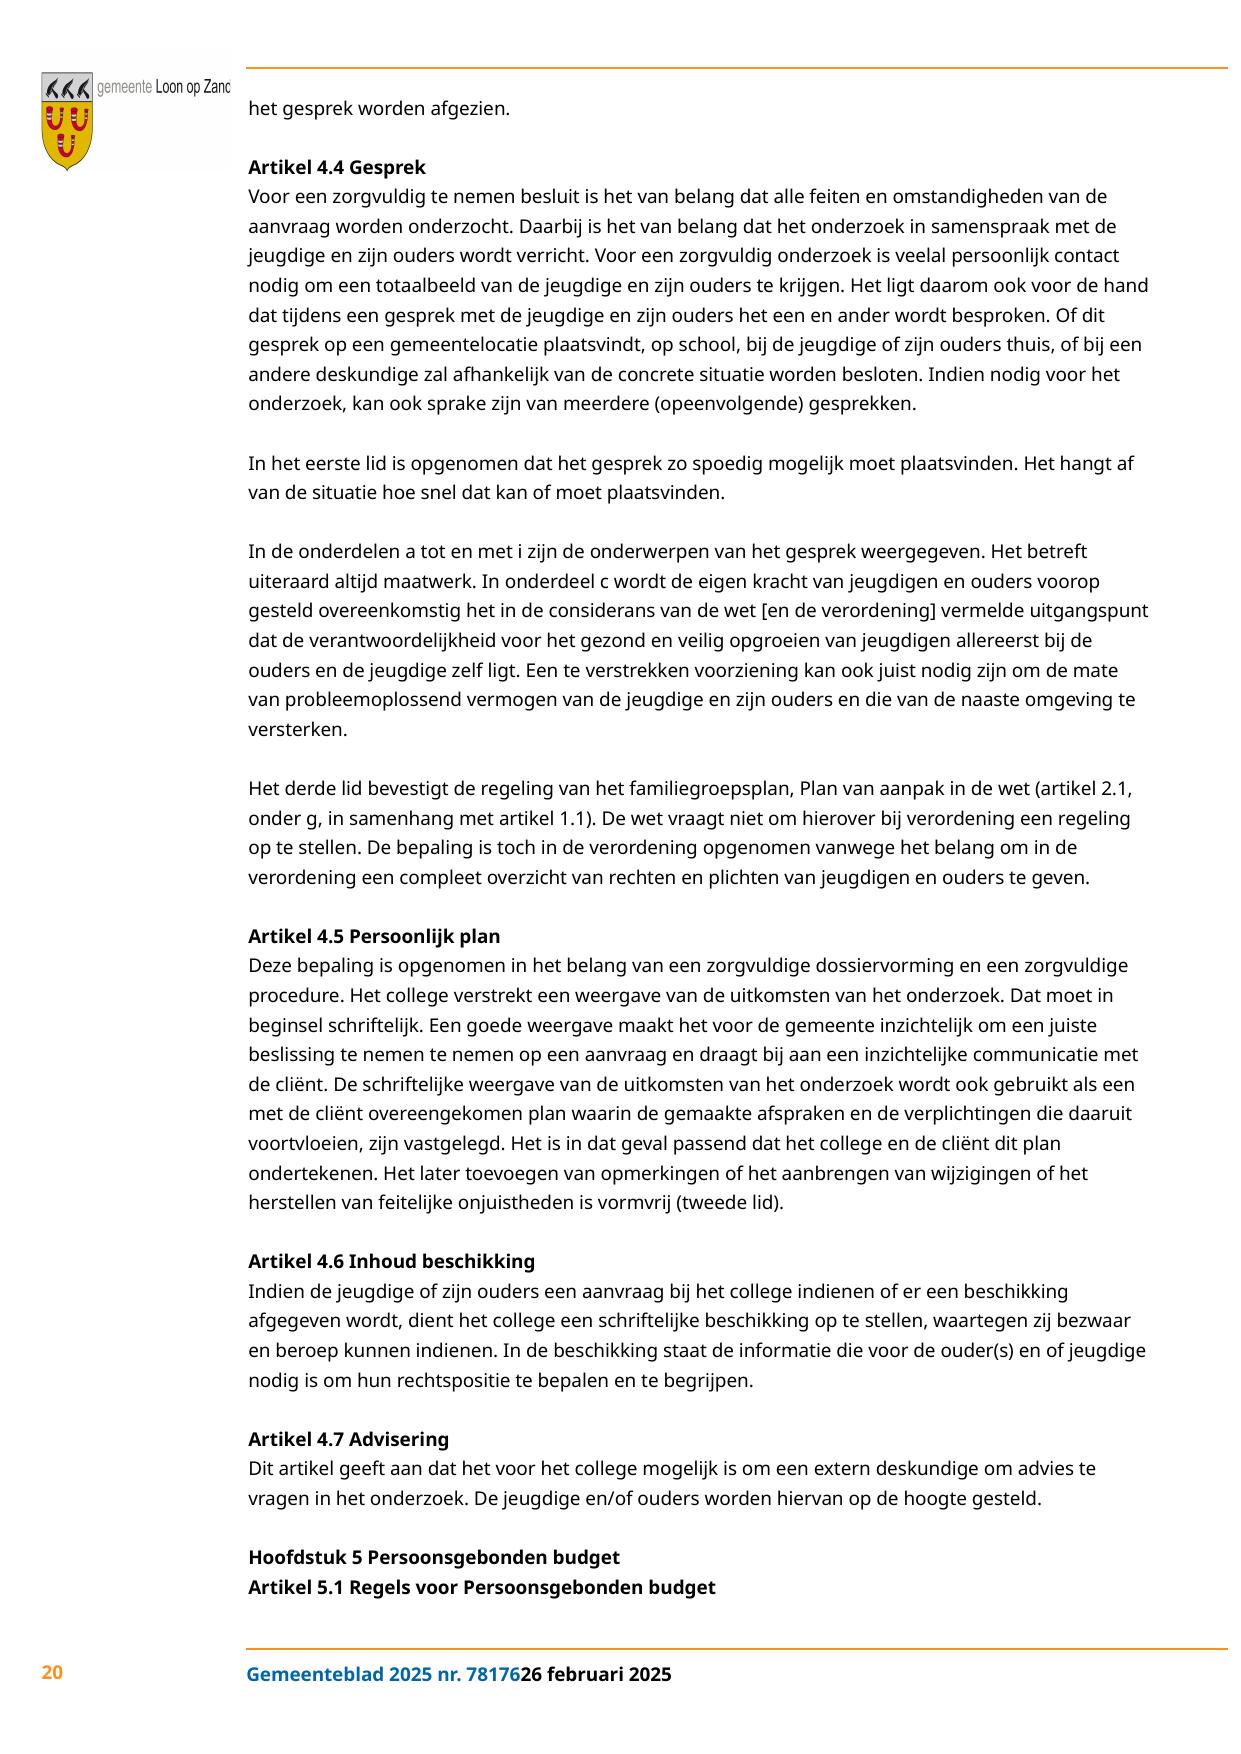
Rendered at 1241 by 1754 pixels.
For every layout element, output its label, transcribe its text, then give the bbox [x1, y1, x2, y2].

text Dit artikel geeft aan dat het voor het college mogelijk is om een extern deskundige om advies te vragen in het onderzoek. De jeugdige en/of ouders worden hiervan op de hoogte gesteld. [248, 1456, 1152, 1511]
text Artikel 5.1 Regels voor Persoonsgebonden budget [248, 1574, 1152, 1600]
picture [41, 47, 231, 172]
text In de onderdelen a tot en met i zijn de onderwerpen van het gesprek weergegeven. Het betreft uiteraard altijd maatwerk. In onderdeel c wordt de eigen kracht van jeugdigen en ouders voorop gesteld overeenkomstig het in de considerans van de wet [en de verordening] vermelde uitgangspunt dat de verantwoordelijkheid voor het gezond en veilig opgroeien van jeugdigen allereerst bij de ouders en de jeugdige zelf ligt. Een te verstrekken voorziening kan ook juist nodig zijn om de mate van probleemoplossend vermogen van de jeugdige en zijn ouders en die van de naaste omgeving te versterken. [248, 538, 1152, 742]
text Indien de jeugdige of zijn ouders een aanvraag bij het college indienen of er een beschikking afgegeven wordt, dient het college een schriftelijke beschikking op te stellen, waartegen zij bezwaar en beroep kunnen indienen. In de beschikking staat de informatie die voor de ouder(s) en of jeugdige nodig is om hun rechtspositie te bepalen en te begrijpen. [248, 1278, 1152, 1393]
text Deze bepaling is opgenomen in het belang van een zorgvuldige dossiervorming en een zorgvuldige procedure. Het college verstrekt een weergave van de uitkomsten van het onderzoek. Dat moet in beginsel schriftelijk. Een goede weergave maakt het voor de gemeente inzichtelijk om een juiste beslissing te nemen te nemen op een aanvraag en draagt bij aan een inzichtelijke communicatie met de cliënt. De schriftelijke weergave van de uitkomsten van het onderzoek wordt ook gebruikt als een met de cliënt overeengekomen plan waarin de gemaakte afspraken en de verplichtingen die daaruit voortvloeien, zijn vastgelegd. Het is in dat geval passend dat het college en de cliënt dit plan ondertekenen. Het later toevoegen van opmerkingen of het aanbrengen van wijzigingen of het herstellen van feitelijke onjuistheden is vormvrij (tweede lid). [248, 953, 1152, 1215]
text Artikel 4.7 Advisering [248, 1426, 1152, 1452]
text Het derde lid bevestigt de regeling van het familiegroepsplan, Plan van aanpak in de wet (artikel 2.1, onder g, in samenhang met artikel 1.1). De wet vraagt niet om hierover bij verordening een regeling op te stellen. De bepaling is toch in de verordening opgenomen vanwege het belang om in de verordening een compleet overzicht van rechten en plichten van jeugdigen en ouders te geven. [248, 775, 1152, 890]
text Hoofdstuk 5 Persoonsgebonden budget [248, 1544, 1152, 1570]
text Artikel 4.5 Persoonlijk plan [248, 923, 1152, 949]
text In het eerste lid is opgenomen dat het gesprek zo spoedig mogelijk moet plaatsvinden. Het hangt af van de situatie hoe snel dat kan of moet plaatsvinden. [248, 450, 1152, 505]
text Artikel 4.6 Inhoud beschikking [248, 1248, 1152, 1274]
text Voor een zorgvuldig te nemen besluit is het van belang dat alle feiten en omstandigheden van de aanvraag worden onderzocht. Daarbij is het van belang dat het onderzoek in samenspraak met de jeugdige en zijn ouders wordt verricht. Voor een zorgvuldig onderzoek is veelal persoonlijk contact nodig om een totaalbeeld van de jeugdige en zijn ouders te krijgen. Het ligt daarom ook voor de hand dat tijdens een gesprek met de jeugdige en zijn ouders het een en ander wordt besproken. Of dit gesprek op een gemeentelocatie plaatsvindt, op school, bij de jeugdige of zijn ouders thuis, of bij een andere deskundige zal afhankelijk van de concrete situatie worden besloten. Indien nodig voor het onderzoek, kan ook sprake zijn van meerdere (opeenvolgende) gesprekken. [248, 183, 1152, 416]
text Artikel 4.4 Gesprek [248, 154, 1152, 180]
text het gesprek worden afgezien. [248, 95, 1152, 121]
